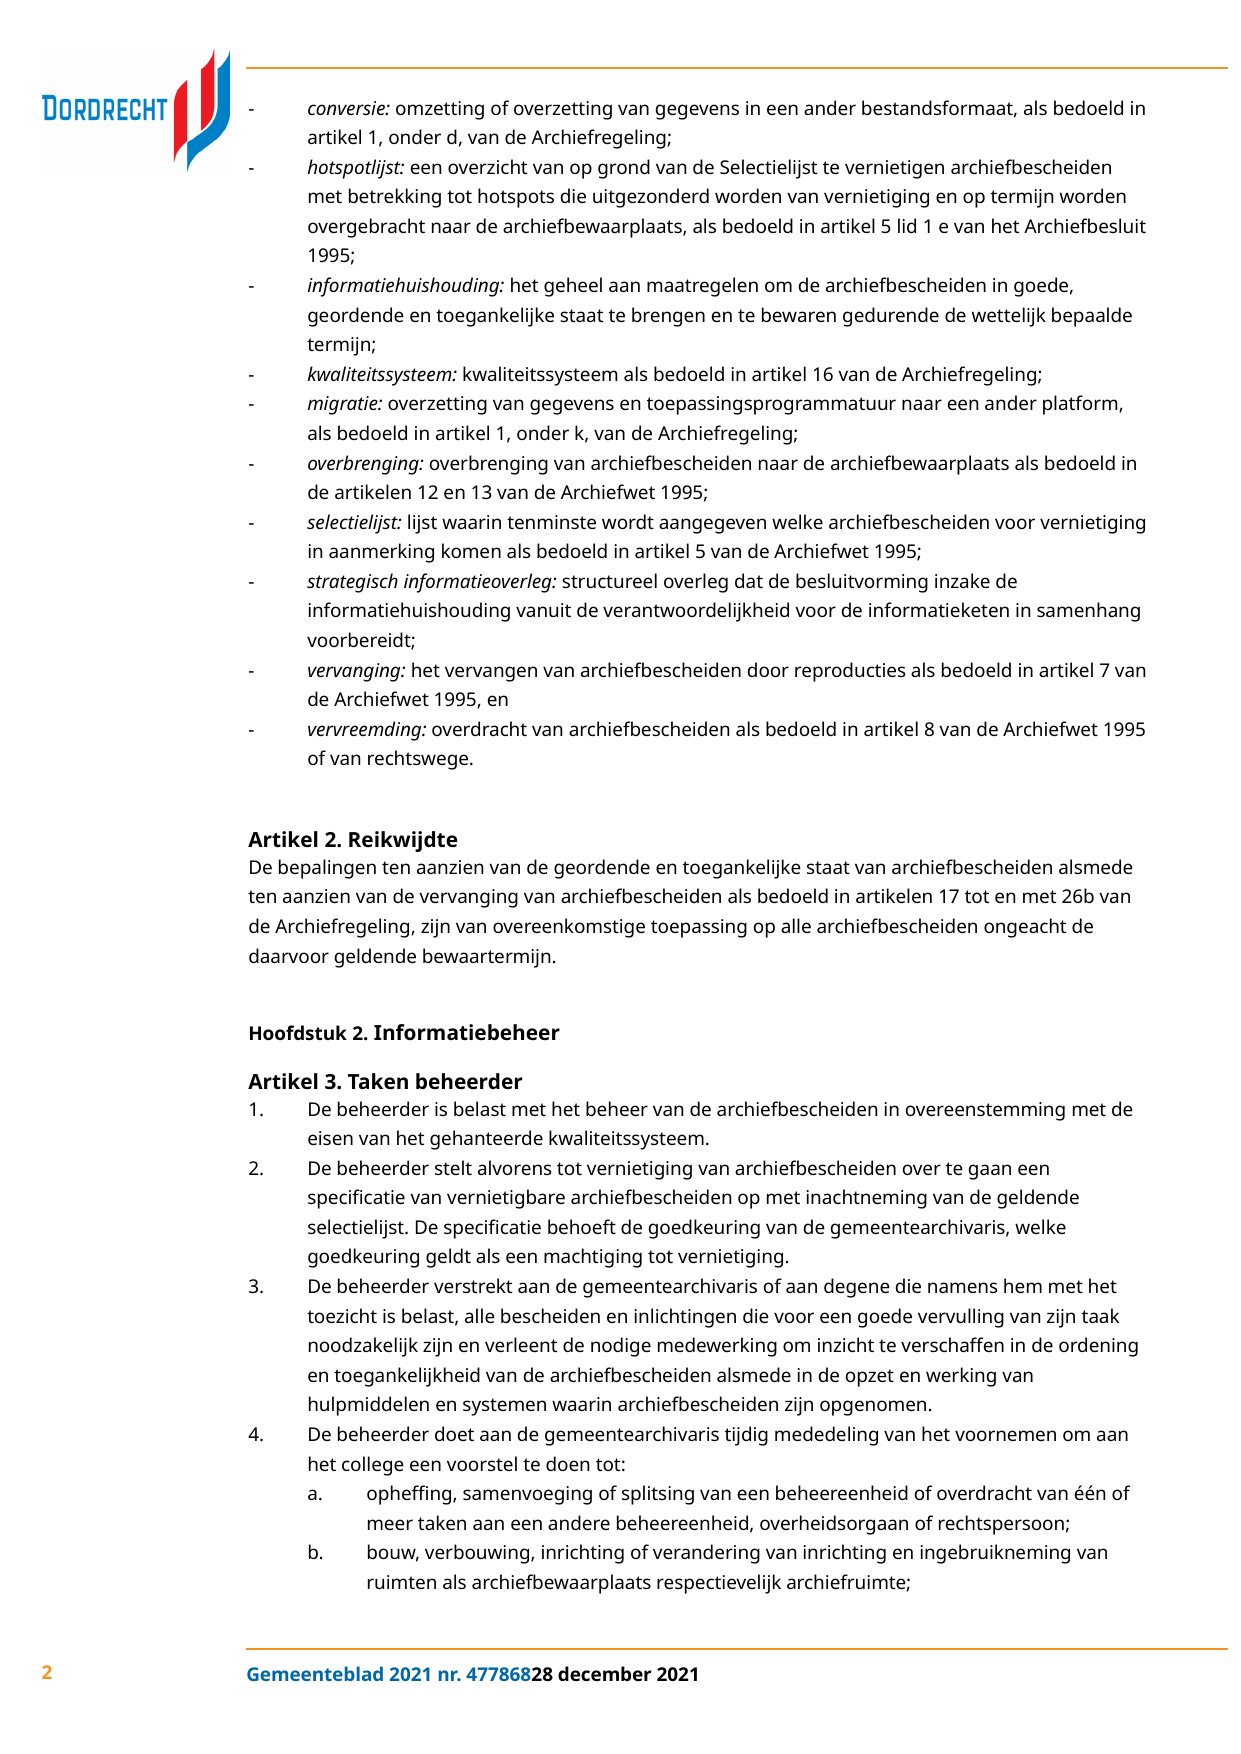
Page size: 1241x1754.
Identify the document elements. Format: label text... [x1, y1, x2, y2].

list bouw, verbouwing, inrichting of verandering van inrichting en ingebruikneming van ruimten als archiefbewaarplaats respectievelijk archiefruimte; [307, 1539, 1152, 1595]
list conversie: omzetting of overzetting van gegevens in een ander bestandsformaat, als bedoeld in artikel 1, onder d, van de Archiefregeling; [248, 95, 1152, 150]
text Artikel 2. Reikwijdte [248, 826, 1152, 854]
text Hoofdstuk 2. Informatiebeheer [248, 1018, 1152, 1046]
list vervanging: het vervangen van archiefbescheiden door reproducties als bedoeld in artikel 7 van de Archiefwet 1995, en [248, 657, 1152, 712]
text Artikel 3. Taken beheerder [248, 1067, 1152, 1096]
list selectielijst: lijst waarin tenminste wordt aangegeven welke archiefbescheiden voor vernietiging in aanmerking komen als bedoeld in artikel 5 van de Archiefwet 1995; [248, 509, 1152, 564]
picture [41, 47, 231, 172]
list informatiehuishouding: het geheel aan maatregelen om de archiefbescheiden in goede, geordende en toegankelijke staat te brengen en te bewaren gedurende de wettelijk bepaalde termijn; [248, 272, 1152, 357]
list hotspotlijst: een overzicht van op grond van de Selectielijst te vernietigen archiefbescheiden met betrekking tot hotspots die uitgezonderd worden van vernietiging en op termijn worden overgebracht naar de archiefbewaarplaats, als bedoeld in artikel 5 lid 1 e van het Archiefbesluit 1995; [248, 154, 1152, 268]
text De bepalingen ten aanzien van de geordende en toegankelijke staat van archiefbescheiden alsmede ten aanzien van de vervanging van archiefbescheiden als bedoeld in artikelen 17 tot en met 26b van de Archiefregeling, zijn van overeenkomstige toepassing op alle archiefbescheiden ongeacht de daarvoor geldende bewaartermijn. [248, 854, 1152, 968]
list De beheerder is belast met het beheer van de archiefbescheiden in overeenstemming met de eisen van het gehanteerde kwaliteitssysteem. [248, 1096, 1152, 1151]
list De beheerder verstrekt aan de gemeentearchivaris of aan degene die namens hem met het toezicht is belast, alle bescheiden en inlichtingen die voor een goede vervulling van zijn taak noodzakelijk zijn en verleent de nodige medewerking om inzicht te verschaffen in de ordening en toegankelijkheid van de archiefbescheiden alsmede in de opzet en werking van hulpmiddelen en systemen waarin archiefbescheiden zijn opgenomen. [248, 1273, 1152, 1417]
list migratie: overzetting van gegevens en toepassingsprogrammatuur naar een ander platform, als bedoeld in artikel 1, onder k, van de Archiefregeling; [248, 391, 1152, 446]
list opheffing, samenvoeging of splitsing van een beheereenheid of overdracht van één of meer taken aan een andere beheereenheid, overheidsorgaan of rechtspersoon; [307, 1480, 1152, 1536]
list De beheerder stelt alvorens tot vernietiging van archiefbescheiden over te gaan een specificatie van vernietigbare archiefbescheiden op met inachtneming van de geldende selectielijst. De specificatie behoeft de goedkeuring van de gemeentearchivaris, welke goedkeuring geldt als een machtiging tot vernietiging. [248, 1155, 1152, 1269]
list strategisch informatieoverleg: structureel overleg dat de besluitvorming inzake de informatiehuishouding vanuit de verantwoordelijkheid voor de informatieketen in samenhang voorbereidt; [248, 568, 1152, 653]
list vervreemding: overdracht van archiefbescheiden als bedoeld in artikel 8 van de Archiefwet 1995 of van rechtswege. [248, 716, 1152, 771]
list overbrenging: overbrenging van archiefbescheiden naar de archiefbewaarplaats als bedoeld in de artikelen 12 en 13 van de Archiefwet 1995; [248, 450, 1152, 505]
list De beheerder doet aan de gemeentearchivaris tijdig mededeling van het voornemen om aan het college een voorstel te doen tot: [248, 1421, 1152, 1476]
list kwaliteitssysteem: kwaliteitssysteem als bedoeld in artikel 16 van de Archiefregeling; [248, 361, 1152, 387]
